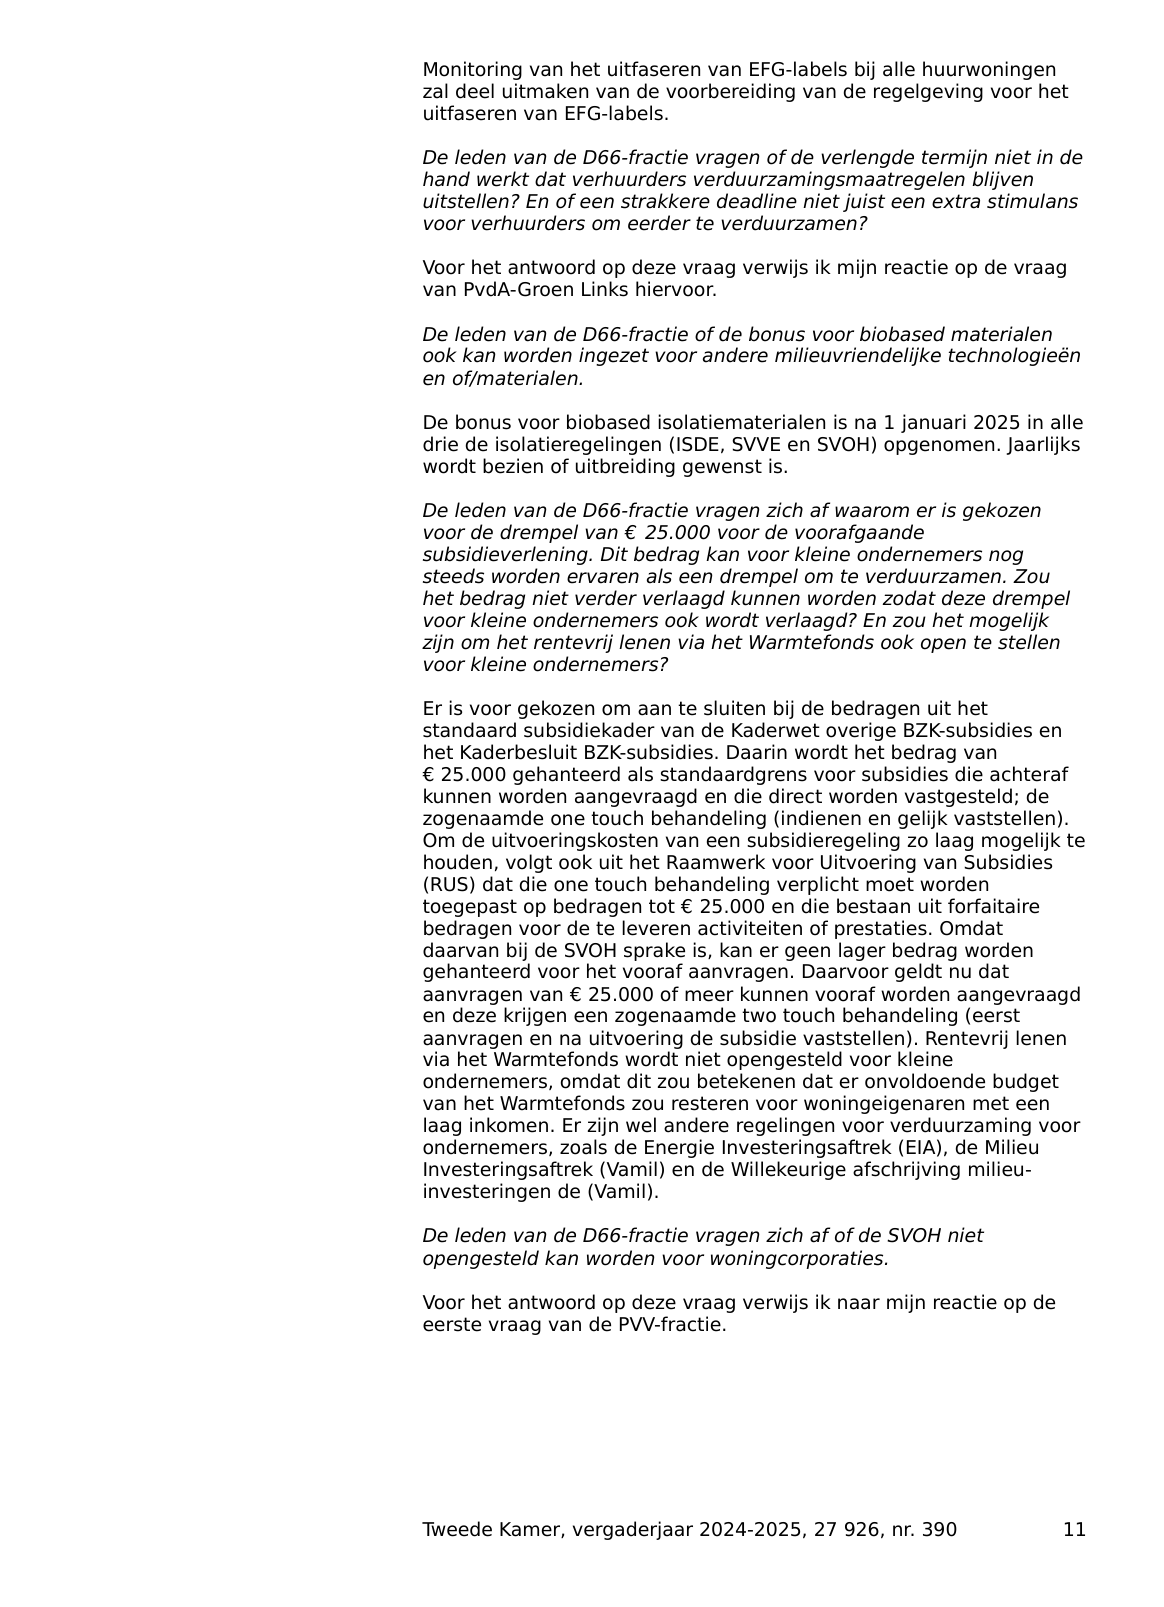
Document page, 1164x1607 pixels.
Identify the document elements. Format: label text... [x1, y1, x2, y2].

text Er is voor gekozen om aan te sluiten bij de bedragen uit het standaard subsidiekader van de Kaderwet overige BZK-subsidies en het Kaderbesluit BZK-subsidies. Daarin wordt het bedrag van € 25.000 gehanteerd als standaardgrens voor subsidies die achteraf kunnen worden aangevraagd en die direct worden vastgesteld; de zogenaamde one touch behandeling (indienen en gelijk vaststellen). Om de uitvoeringskosten van een subsidieregeling zo laag mogelijk te houden, volgt ook uit het Raamwerk voor Uitvoering van Subsidies (RUS) dat die one touch behandeling verplicht moet worden toegepast op bedragen tot € 25.000 en die bestaan uit forfaitaire bedragen voor de te leveren activiteiten of prestaties. Omdat daarvan bij de SVOH sprake is, kan er geen lager bedrag worden gehanteerd voor het vooraf aanvragen. Daarvoor geldt nu dat aanvragen van € 25.000 of meer kunnen vooraf worden aangevraagd en deze krijgen een zogenaamde two touch behandeling (eerst aanvragen en na uitvoering de subsidie vaststellen). Rentevrij lenen via het Warmtefonds wordt niet opengesteld voor kleine ondernemers, omdat dit zou betekenen dat er onvoldoende budget van het Warmtefonds zou resteren voor woningeigenaren met een laag inkomen. Er zijn wel andere regelingen voor verduurzaming voor ondernemers, zoals de Energie Investeringsaftrek (EIA), de Milieu Investeringsaftrek (Vamil) en de Willekeurige afschrijving milieu-investeringen de (Vamil). [422, 698, 1087, 1203]
text Voor het antwoord op deze vraag verwijs ik naar mijn reactie op de eerste vraag van de PVV-fractie. [422, 1292, 1087, 1336]
text De leden van de D66-fractie of de bonus voor biobased materialen ook kan worden ingezet voor andere milieuvriendelijke technologieën en of/materialen. [422, 323, 1087, 389]
text De leden van de D66-fractie vragen of de verlengde termijn niet in de hand werkt dat verhuurders verduurzamingsmaatregelen blijven uitstellen? En of een strakkere deadline niet juist een extra stimulans voor verhuurders om eerder te verduurzamen? [422, 147, 1087, 235]
text Monitoring van het uitfaseren van EFG-labels bij alle huurwoningen zal deel uitmaken van de voorbereiding van de regelgeving voor het uitfaseren van EFG-labels. [422, 59, 1087, 125]
text De leden van de D66-fractie vragen zich af waarom er is gekozen voor de drempel van € 25.000 voor de voorafgaande subsidieverlening. Dit bedrag kan voor kleine ondernemers nog steeds worden ervaren als een drempel om te verduurzamen. Zou het bedrag niet verder verlaagd kunnen worden zodat deze drempel voor kleine ondernemers ook wordt verlaagd? En zou het mogelijk zijn om het rentevrij lenen via het Warmtefonds ook open te stellen voor kleine ondernemers? [422, 500, 1087, 676]
text Voor het antwoord op deze vraag verwijs ik mijn reactie op de vraag van PvdA-Groen Links hiervoor. [422, 257, 1087, 301]
text De bonus voor biobased isolatiematerialen is na 1 januari 2025 in alle drie de isolatieregelingen (ISDE, SVVE en SVOH) opgenomen. Jaarlijks wordt bezien of uitbreiding gewenst is. [422, 412, 1087, 477]
text De leden van de D66-fractie vragen zich af of de SVOH niet opengesteld kan worden voor woningcorporaties. [422, 1225, 1087, 1269]
